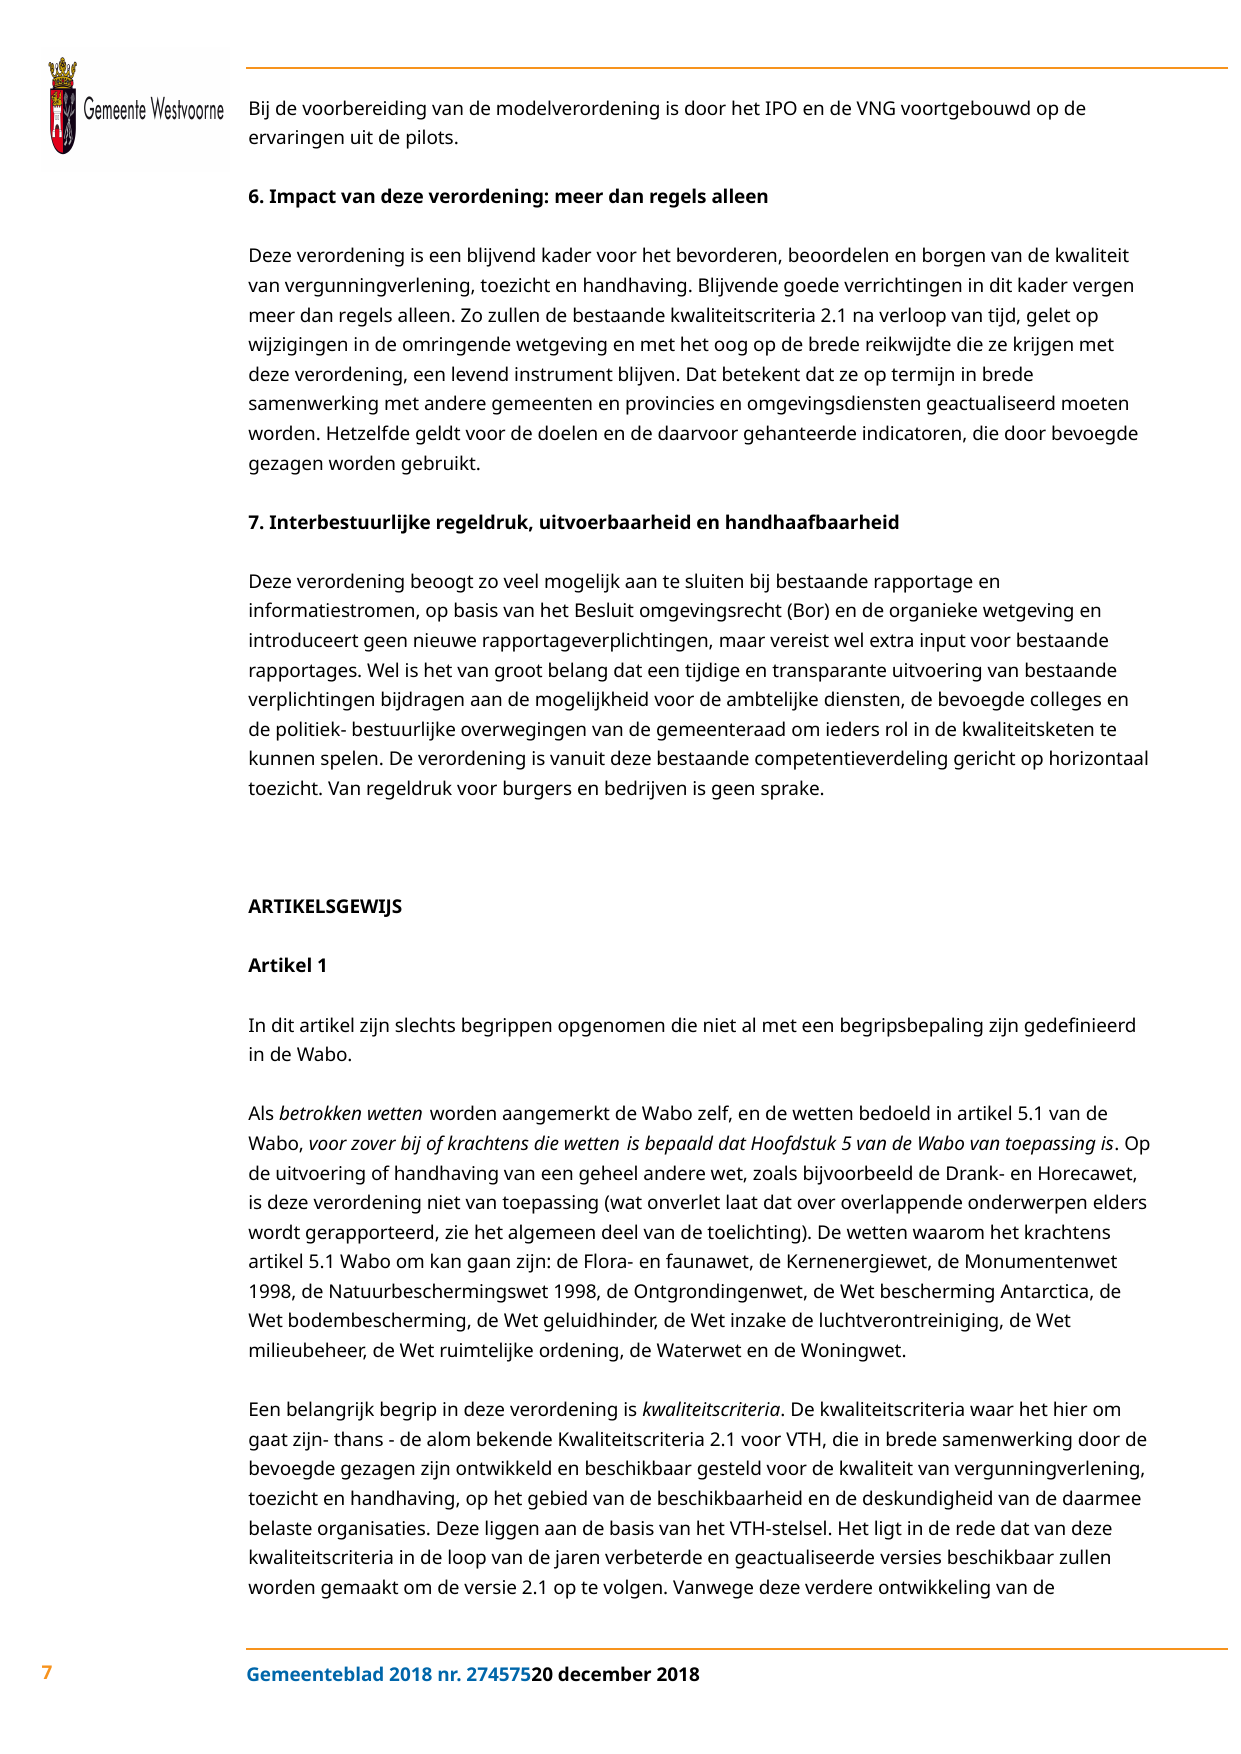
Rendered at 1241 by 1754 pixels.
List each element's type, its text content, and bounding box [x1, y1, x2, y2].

text 7. Interbestuurlijke regeldruk, uitvoerbaarheid en handhaafbaarheid [248, 509, 1152, 535]
picture [41, 47, 231, 172]
text Artikel 1 [248, 953, 1152, 978]
text Als betrokken wetten worden aangemerkt de Wabo zelf, en de wetten bedoeld in artikel 5.1 van de Wabo, voor zover bij of krachtens die wetten is bepaald dat Hoofdstuk 5 van de Wabo van toepassing is. Op de uitvoering of handhaving van een geheel andere wet, zoals bijvoorbeeld de Drank- en Horecawet, is deze verordening niet van toepassing (wat onverlet laat dat over overlappende onderwerpen elders wordt gerapporteerd, zie het algemeen deel van de toelichting). De wetten waarom het krachtens artikel 5.1 Wabo om kan gaan zijn: de Flora- en faunawet, de Kernenergiewet, de Monumentenwet 1998, de Natuurbeschermingswet 1998, de Ontgrondingenwet, de Wet bescherming Antarctica, de Wet bodembescherming, de Wet geluidhinder, de Wet inzake de luchtverontreiniging, de Wet milieubeheer, de Wet ruimtelijke ordening, de Waterwet en de Woningwet. [248, 1101, 1152, 1363]
text Deze verordening is een blijvend kader voor het bevorderen, beoordelen en borgen van de kwaliteit van vergunningverlening, toezicht en handhaving. Blijvende goede verrichtingen in dit kader vergen meer dan regels alleen. Zo zullen de bestaande kwaliteitscriteria 2.1 na verloop van tijd, gelet op wijzigingen in de omringende wetgeving en met het oog op de brede reikwijdte die ze krijgen met deze verordening, een levend instrument blijven. Dat betekent dat ze op termijn in brede samenwerking met andere gemeenten en provincies en omgevingsdiensten geactualiseerd moeten worden. Hetzelfde geldt voor de doelen en de daarvoor gehanteerde indicatoren, die door bevoegde gezagen worden gebruikt. [248, 243, 1152, 476]
text 6. Impact van deze verordening: meer dan regels alleen [248, 183, 1152, 209]
text ARTIKELSGEWIJS [248, 893, 1152, 919]
text In dit artikel zijn slechts begrippen opgenomen die niet al met een begripsbepaling zijn gedefinieerd in de Wabo. [248, 1012, 1152, 1067]
text Deze verordening beoogt zo veel mogelijk aan te sluiten bij bestaande rapportage en informatiestromen, op basis van het Besluit omgevingsrecht (Bor) en de organieke wetgeving en introduceert geen nieuwe rapportageverplichtingen, maar vereist wel extra input voor bestaande rapportages. Wel is het van groot belang dat een tijdige en transparante uitvoering van bestaande verplichtingen bijdragen aan de mogelijkheid voor de ambtelijke diensten, de bevoegde colleges en de politiek- bestuurlijke overwegingen van de gemeenteraad om ieders rol in de kwaliteitsketen te kunnen spelen. De verordening is vanuit deze bestaande competentieverdeling gericht op horizontaal toezicht. Van regeldruk voor burgers en bedrijven is geen sprake. [248, 568, 1152, 801]
text Een belangrijk begrip in deze verordening is kwaliteitscriteria. De kwaliteitscriteria waar het hier om gaat zijn- thans - de alom bekende Kwaliteitscriteria 2.1 voor VTH, die in brede samenwerking door de bevoegde gezagen zijn ontwikkeld en beschikbaar gesteld voor de kwaliteit van vergunningverlening, toezicht en handhaving, op het gebied van de beschikbaarheid en de deskundigheid van de daarmee belaste organisaties. Deze liggen aan de basis van het VTH-stelsel. Het ligt in de rede dat van deze kwaliteitscriteria in de loop van de jaren verbeterde en geactualiseerde versies beschikbaar zullen worden gemaakt om de versie 2.1 op te volgen. Vanwege deze verdere ontwikkeling van de [248, 1396, 1152, 1600]
text Bij de voorbereiding van de modelverordening is door het IPO en de VNG voortgebouwd op de ervaringen uit de pilots. [248, 95, 1152, 150]
